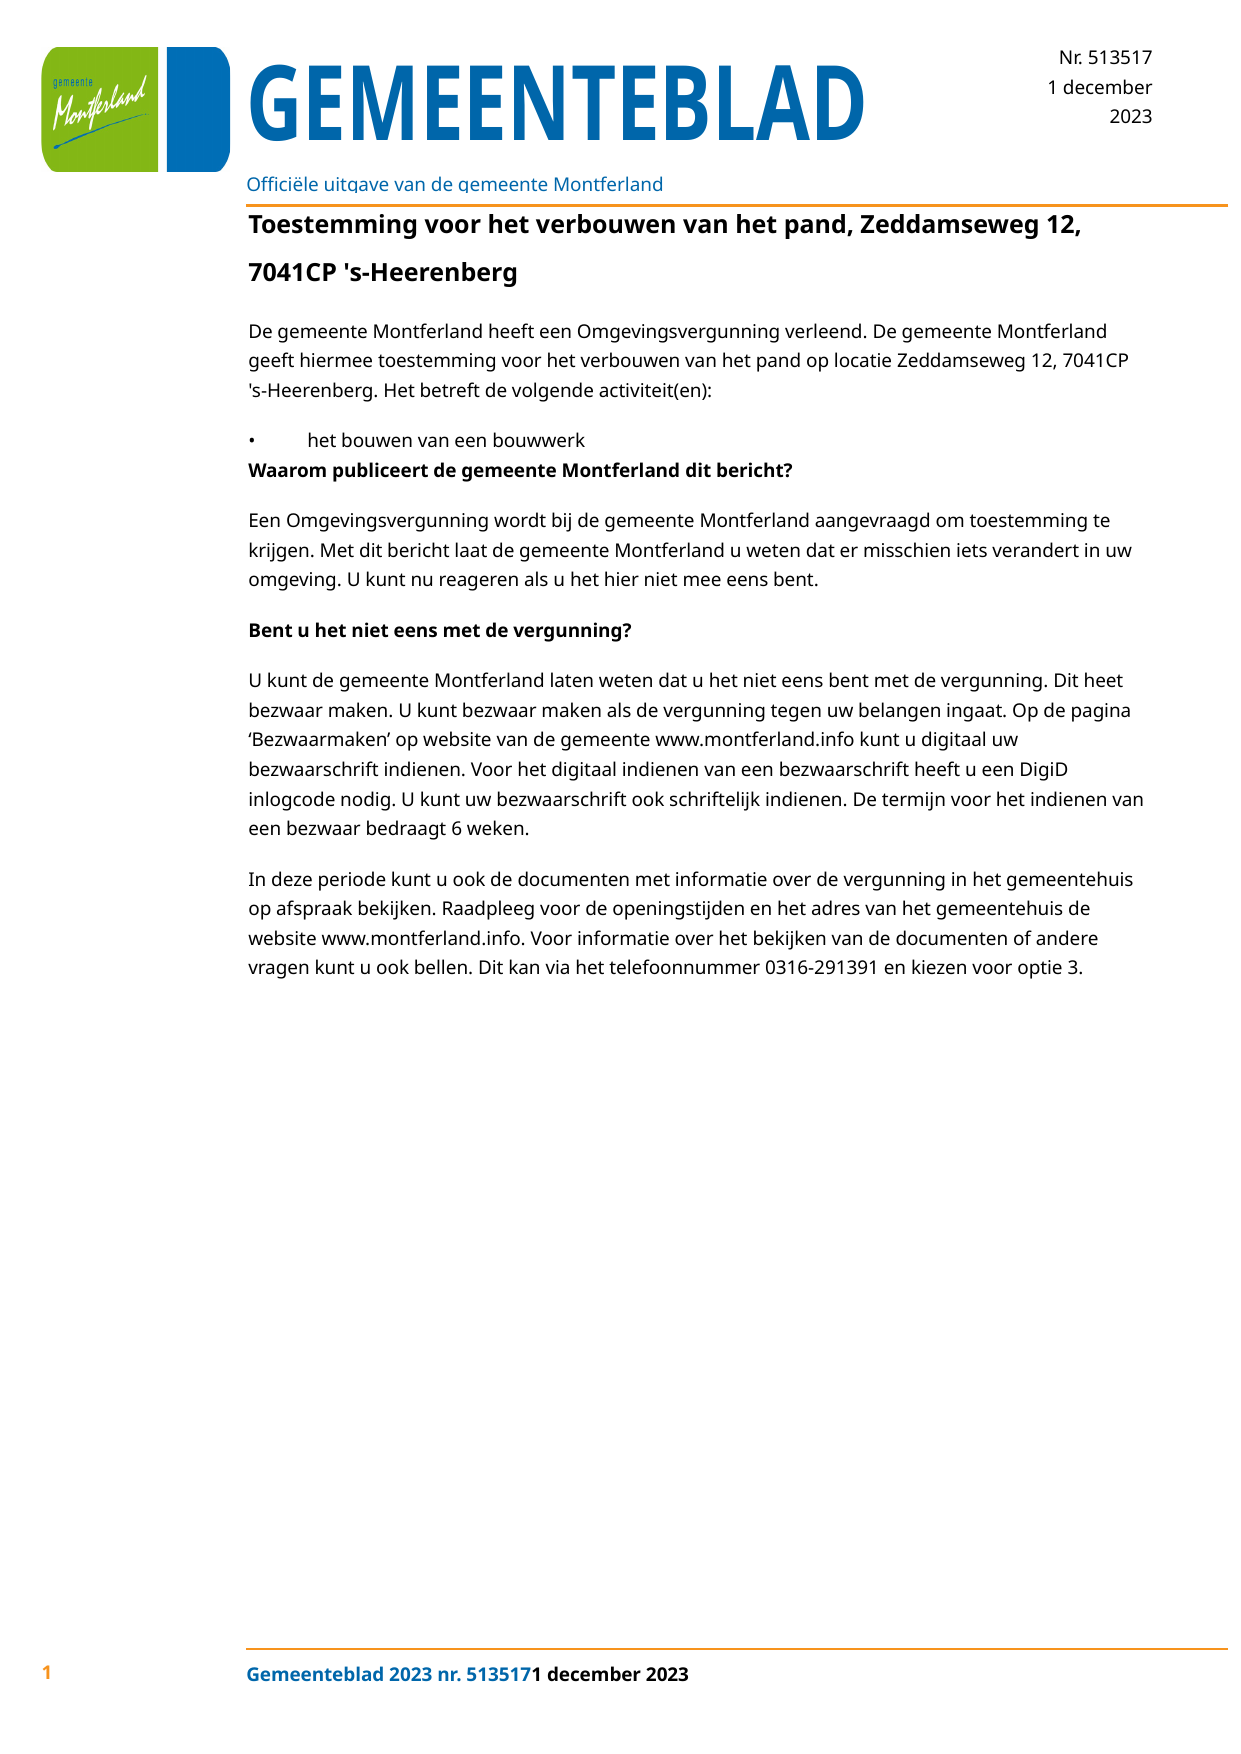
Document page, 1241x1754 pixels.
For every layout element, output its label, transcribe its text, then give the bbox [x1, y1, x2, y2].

text Waarom publiceert de gemeente Montferland dit bericht? [248, 457, 1152, 483]
text In deze periode kunt u ook de documenten met informatie over de vergunning in het gemeentehuis op afspraak bekijken. Raadpleeg voor de openingstijden en het adres van het gemeentehuis de website www.montferland.info. Voor informatie over het bekijken van de documenten of andere vragen kunt u ook bellen. Dit kan via het telefoonnummer 0316-291391 en kiezen voor optie 3. [248, 866, 1152, 980]
picture [41, 47, 231, 172]
text De gemeente Montferland heeft een Omgevingsvergunning verleend. De gemeente Montferland geeft hiermee toestemming voor het verbouwen van het pand op locatie Zeddamseweg 12, 7041CP 's-Heerenberg. Het betreft de volgende activiteit(en): [248, 318, 1152, 403]
text U kunt de gemeente Montferland laten weten dat u het niet eens bent met de vergunning. Dit heet bezwaar maken. U kunt bezwaar maken als de vergunning tegen uw belangen ingaat. Op de pagina ‘Bezwaarmaken’ op website van de gemeente www.montferland.info kunt u digitaal uw bezwaarschrift indienen. Voor het digitaal indienen van een bezwaarschrift heeft u een DigiD inlogcode nodig. U kunt uw bezwaarschrift ook schriftelijk indienen. De termijn voor het indienen van een bezwaar bedraagt 6 weken. [248, 667, 1152, 841]
text Een Omgevingsvergunning wordt bij de gemeente Montferland aangevraagd om toestemming te krijgen. Met dit bericht laat de gemeente Montferland u weten dat er misschien iets verandert in uw omgeving. U kunt nu reageren als u het hier niet mee eens bent. [248, 507, 1152, 592]
list het bouwen van een bouwwerk [248, 427, 1152, 453]
text Bent u het niet eens met de vergunning? [248, 617, 1152, 643]
text Toestemming voor het verbouwen van het pand, Zeddamseweg 12, 7041CP 's-Heerenberg [248, 207, 1152, 288]
